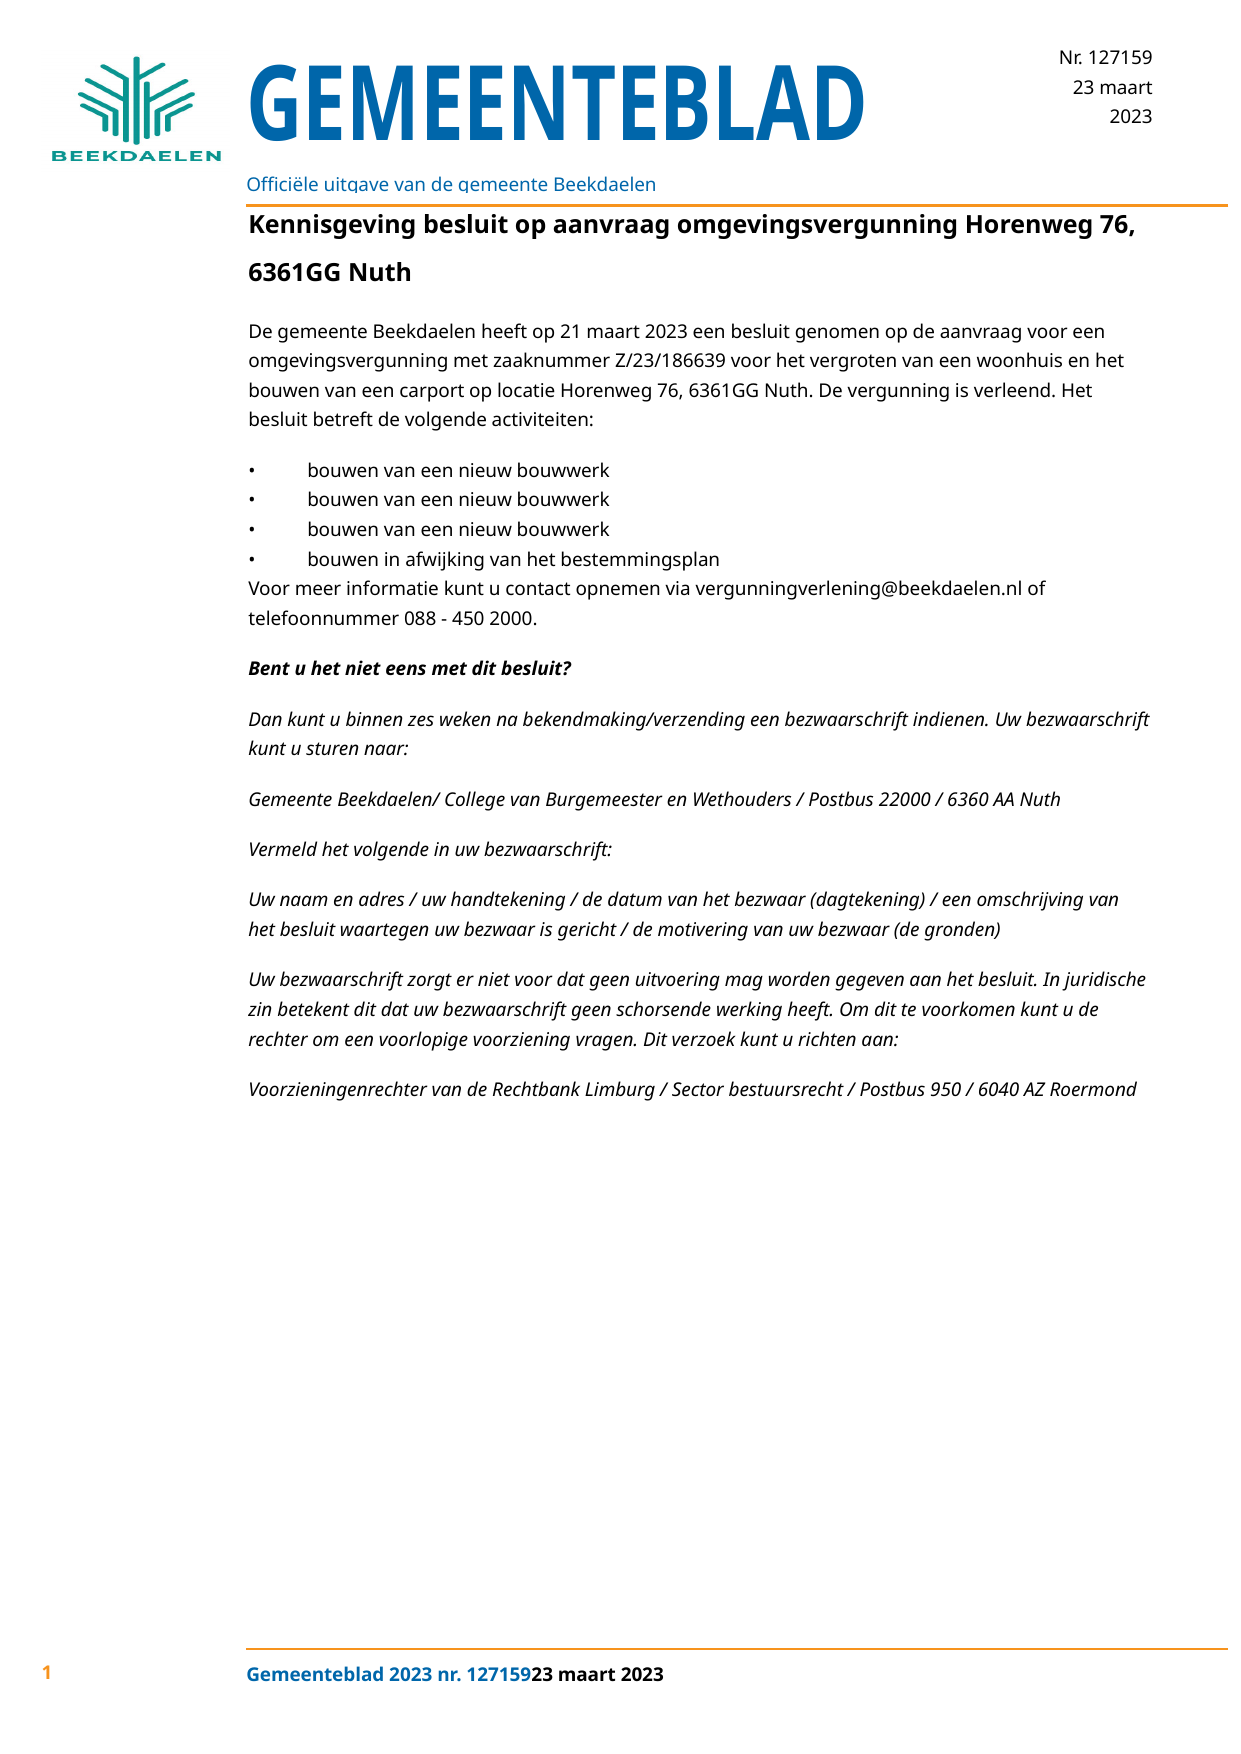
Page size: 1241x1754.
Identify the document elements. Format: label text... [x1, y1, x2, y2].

text Gemeente Beekdaelen/ College van Burgemeester en Wethouders / Postbus 22000 / 6360 AA Nuth [248, 786, 1152, 812]
list bouwen in afwijking van het bestemmingsplan [248, 546, 1152, 572]
list bouwen van een nieuw bouwwerk [248, 457, 1152, 483]
text Voorzieningenrechter van de Rechtbank Limburg / Sector bestuursrecht / Postbus 950 / 6040 AZ Roermond [248, 1076, 1152, 1102]
text De gemeente Beekdaelen heeft op 21 maart 2023 een besluit genomen op de aanvraag voor een omgevingsvergunning met zaaknummer Z/23/186639 voor het vergroten van een woonhuis en het bouwen van een carport op locatie Horenweg 76, 6361GG Nuth. De vergunning is verleend. Het besluit betreft de volgende activiteiten: [248, 318, 1152, 432]
picture [41, 47, 231, 172]
text Uw naam en adres / uw handtekening / de datum van het bezwaar (dagtekening) / een omschrijving van het besluit waartegen uw bezwaar is gericht / de motivering van uw bezwaar (de gronden) [248, 887, 1152, 942]
text Kennisgeving besluit op aanvraag omgevingsvergunning Horenweg 76, 6361GG Nuth [248, 207, 1152, 288]
list bouwen van een nieuw bouwwerk [248, 487, 1152, 512]
text Bent u het niet eens met dit besluit? [248, 655, 1152, 681]
text Vermeld het volgende in uw bezwaarschrift: [248, 836, 1152, 862]
text Voor meer informatie kunt u contact opnemen via vergunningverlening@beekdaelen.nl of telefoonnummer 088 - 450 2000. [248, 575, 1152, 631]
list bouwen van een nieuw bouwwerk [248, 516, 1152, 542]
text Dan kunt u binnen zes weken na bekendmaking/verzending een bezwaarschrift indienen. Uw bezwaarschrift kunt u sturen naar: [248, 706, 1152, 761]
text Uw bezwaarschrift zorgt er niet voor dat geen uitvoering mag worden gegeven aan het besluit. In juridische zin betekent dit dat uw bezwaarschrift geen schorsende werking heeft. Om dit te voorkomen kunt u de rechter om een voorlopige voorziening vragen. Dit verzoek kunt u richten aan: [248, 967, 1152, 1052]
